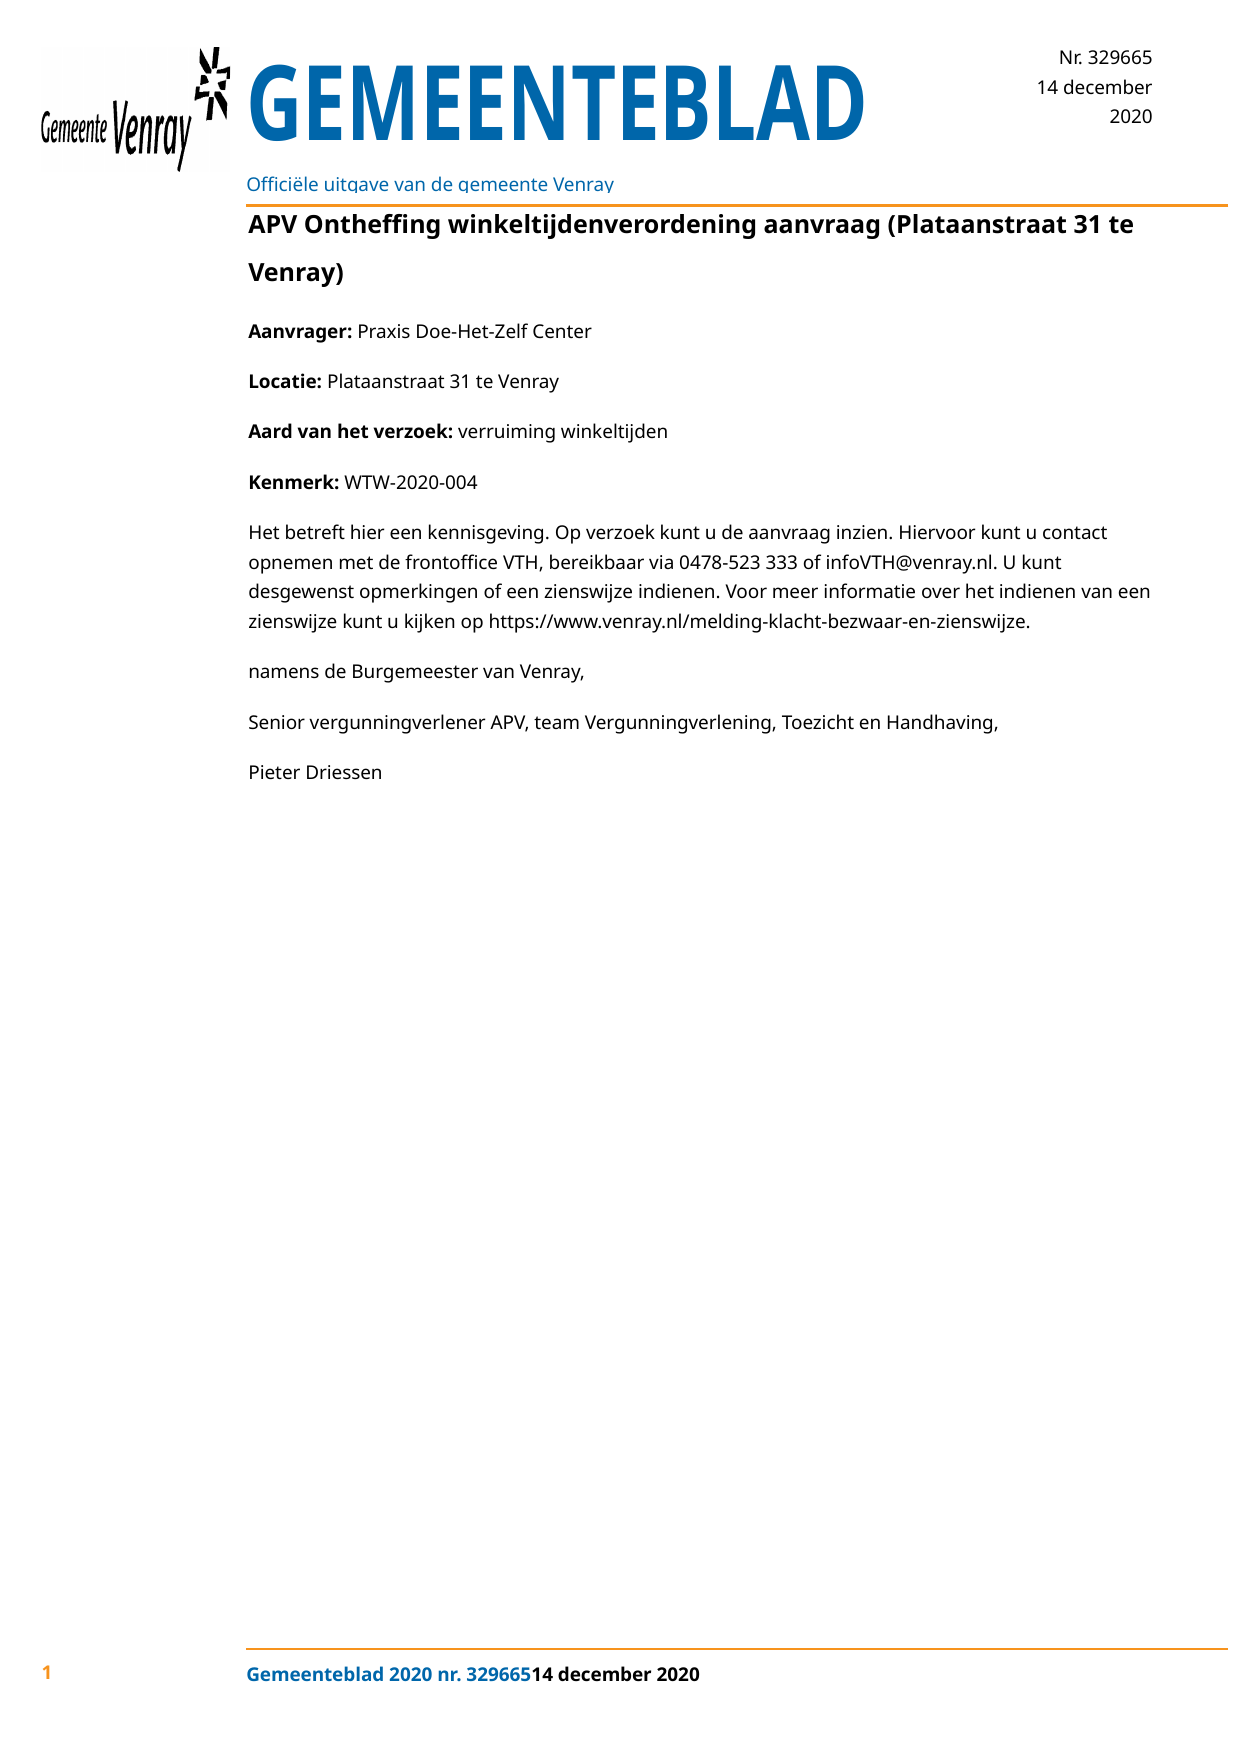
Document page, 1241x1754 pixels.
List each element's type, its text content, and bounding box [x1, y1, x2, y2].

text Aard van het verzoek: verruiming winkeltijden [248, 419, 1152, 444]
text APV Ontheffing winkeltijdenverordening aanvraag (Plataanstraat 31 te Venray) [248, 207, 1152, 288]
text namens de Burgemeester van Venray, [248, 659, 1152, 684]
text Senior vergunningverlener APV, team Vergunningverlening, Toezicht en Handhaving, [248, 709, 1152, 735]
text Aanvrager: Praxis Doe-Het-Zelf Center [248, 318, 1152, 344]
text Het betreft hier een kennisgeving. Op verzoek kunt u de aanvraag inzien. Hiervoor kunt u contact opnemen met de frontoffice VTH, bereikbaar via 0478-523 333 of infoVTH@venray.nl. U kunt desgewenst opmerkingen of een zienswijze indienen. Voor meer informatie over het indienen van een zienswijze kunt u kijken op https://www.venray.nl/melding-klacht-bezwaar-en-zienswijze. [248, 519, 1152, 634]
text Pieter Driessen [248, 759, 1152, 785]
text Locatie: Plataanstraat 31 te Venray [248, 368, 1152, 394]
picture [41, 47, 231, 172]
text Kenmerk: WTW-2020-004 [248, 469, 1152, 495]
